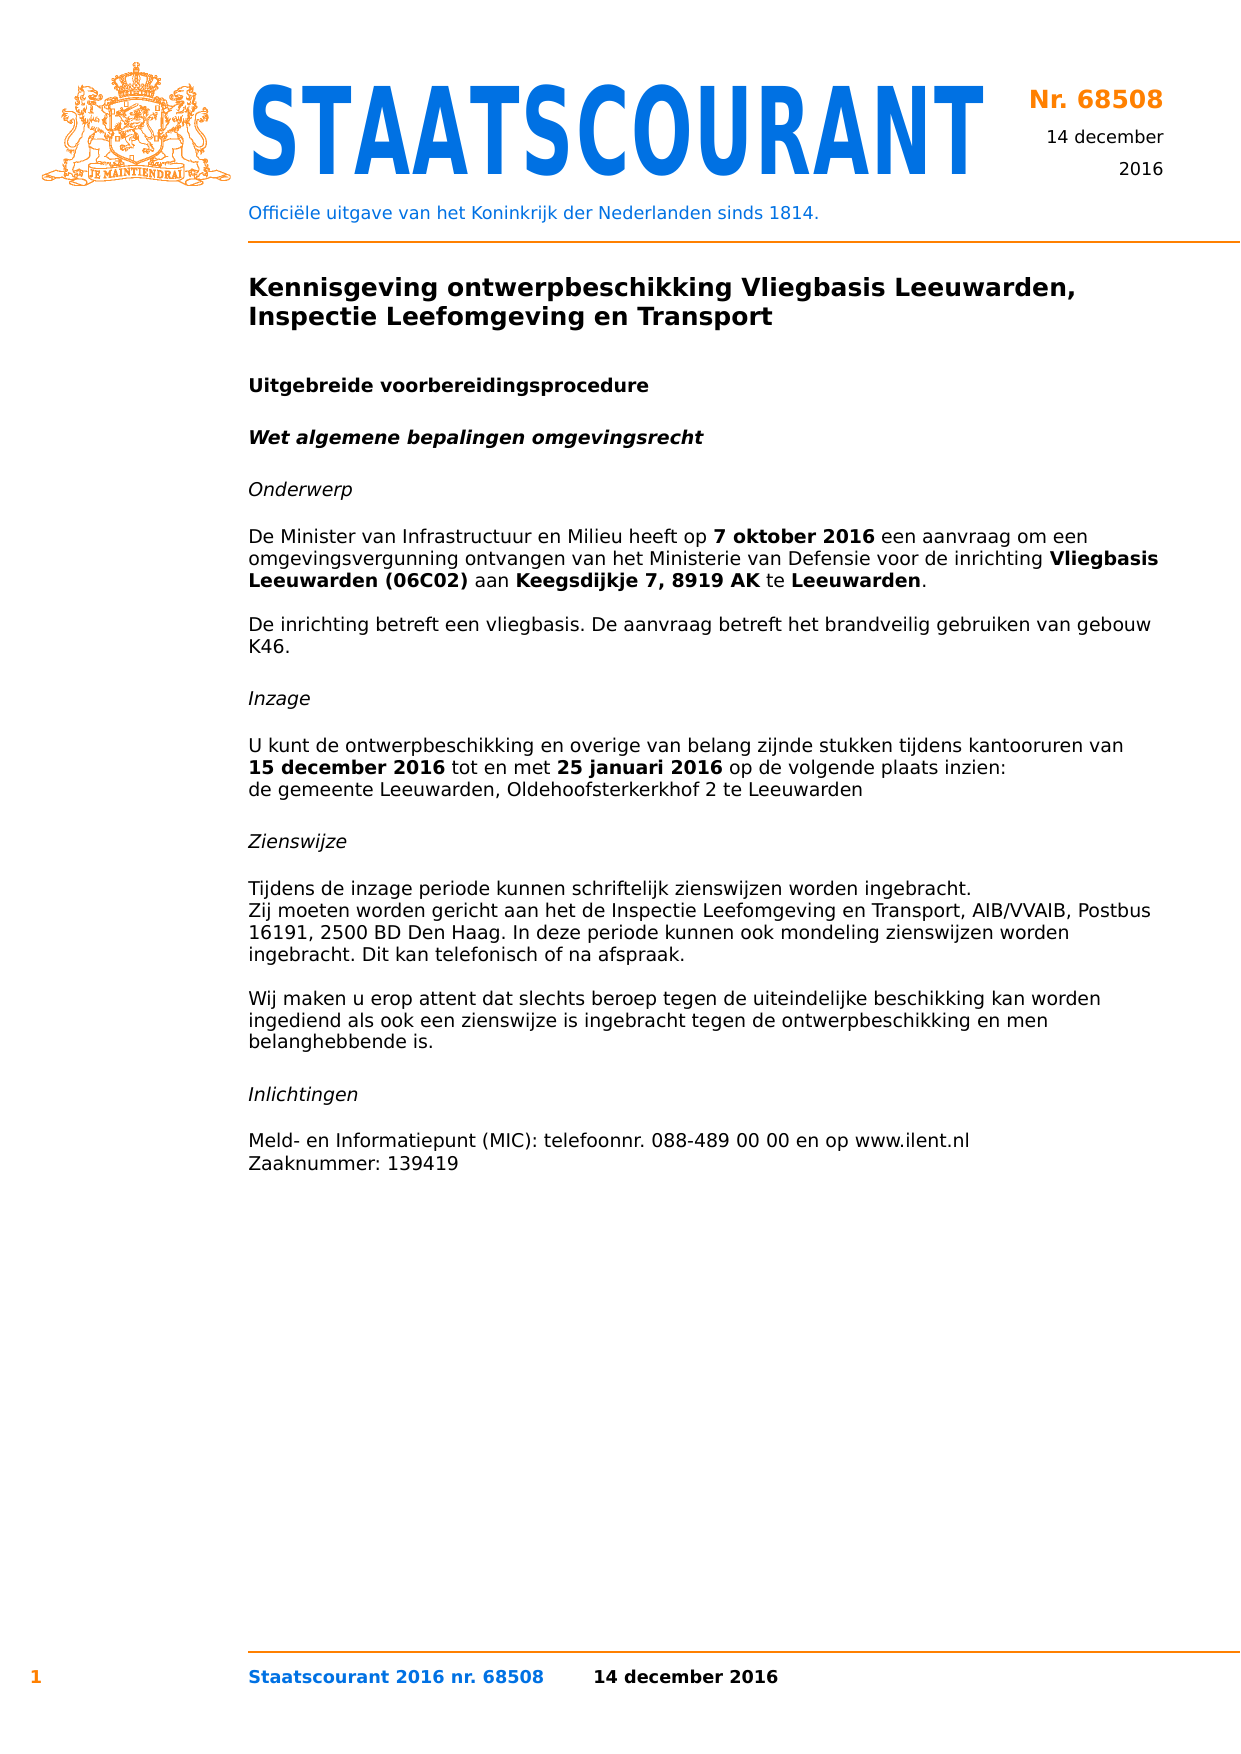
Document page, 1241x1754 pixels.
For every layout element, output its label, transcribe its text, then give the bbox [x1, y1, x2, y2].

subtitle Inlichtingen [248, 1083, 1163, 1105]
text Wij maken u erop attent dat slechts beroep tegen de uiteindelijke beschikking kan worden ingediend als ook een zienswijze is ingebracht tegen de ontwerpbeschikking en men belanghebbende is. [248, 987, 1163, 1053]
text Meld- en Informatiepunt (MIC): telefoonnr. 088-489 00 00 en op www.ilent.nl [248, 1130, 1163, 1152]
subtitle Zienswijze [248, 831, 1163, 853]
text Zij moeten worden gericht aan het de Inspectie Leefomgeving en Transport, AIB/VVAIB, Postbus 16191, 2500 BD Den Haag. In deze periode kunnen ook mondeling zienswijzen worden ingebracht. Dit kan telefonisch of na afspraak. [248, 900, 1163, 966]
subtitle Onderwerp [248, 479, 1163, 501]
text De inrichting betreft een vliegbasis. De aanvraag betreft het brandveilig gebruiken van gebouw K46. [248, 614, 1163, 658]
table_header [25, 62, 248, 241]
table_cell Officiële uitgave van het Koninkrijk der Nederlanden sinds 1814. [248, 203, 1240, 241]
subtitle Inzage [248, 688, 1163, 710]
table_header Nr. 68508 [998, 62, 1240, 121]
picture [41, 62, 231, 186]
text U kunt de ontwerpbeschikking en overige van belang zijnde stukken tijdens kantooruren van 15 december 2016 tot en met 25 januari 2016 op de volgende plaats inzien: [248, 735, 1163, 779]
text De Minister van Infrastructuur en Milieu heeft op 7 oktober 2016 een aanvraag om een omgevingsvergunning ontvangen van het Ministerie van Defensie voor de inrichting Vliegbasis Leeuwarden (06C02) aan Keegsdijkje 7, 8919 AK te Leeuwarden. [248, 526, 1163, 592]
table_cell 2016 [998, 153, 1240, 203]
subtitle Wet algemene bepalingen omgevingsrecht [248, 427, 1163, 449]
subtitle Kennisgeving ontwerpbeschikking Vliegbasis Leeuwarden, Inspectie Leefomgeving en Transport [248, 273, 1163, 331]
text de gemeente Leeuwarden, Oldehoofsterkerkhof 2 te Leeuwarden [248, 779, 1163, 801]
table_cell 14 december [998, 121, 1240, 153]
table_header STAATSCOURANT [248, 62, 998, 203]
text Tijdens de inzage periode kunnen schriftelijk zienswijzen worden ingebracht. [248, 878, 1163, 900]
text Zaaknummer: 139419 [248, 1152, 1163, 1174]
subtitle Uitgebreide voorbereidingsprocedure [248, 375, 1163, 397]
